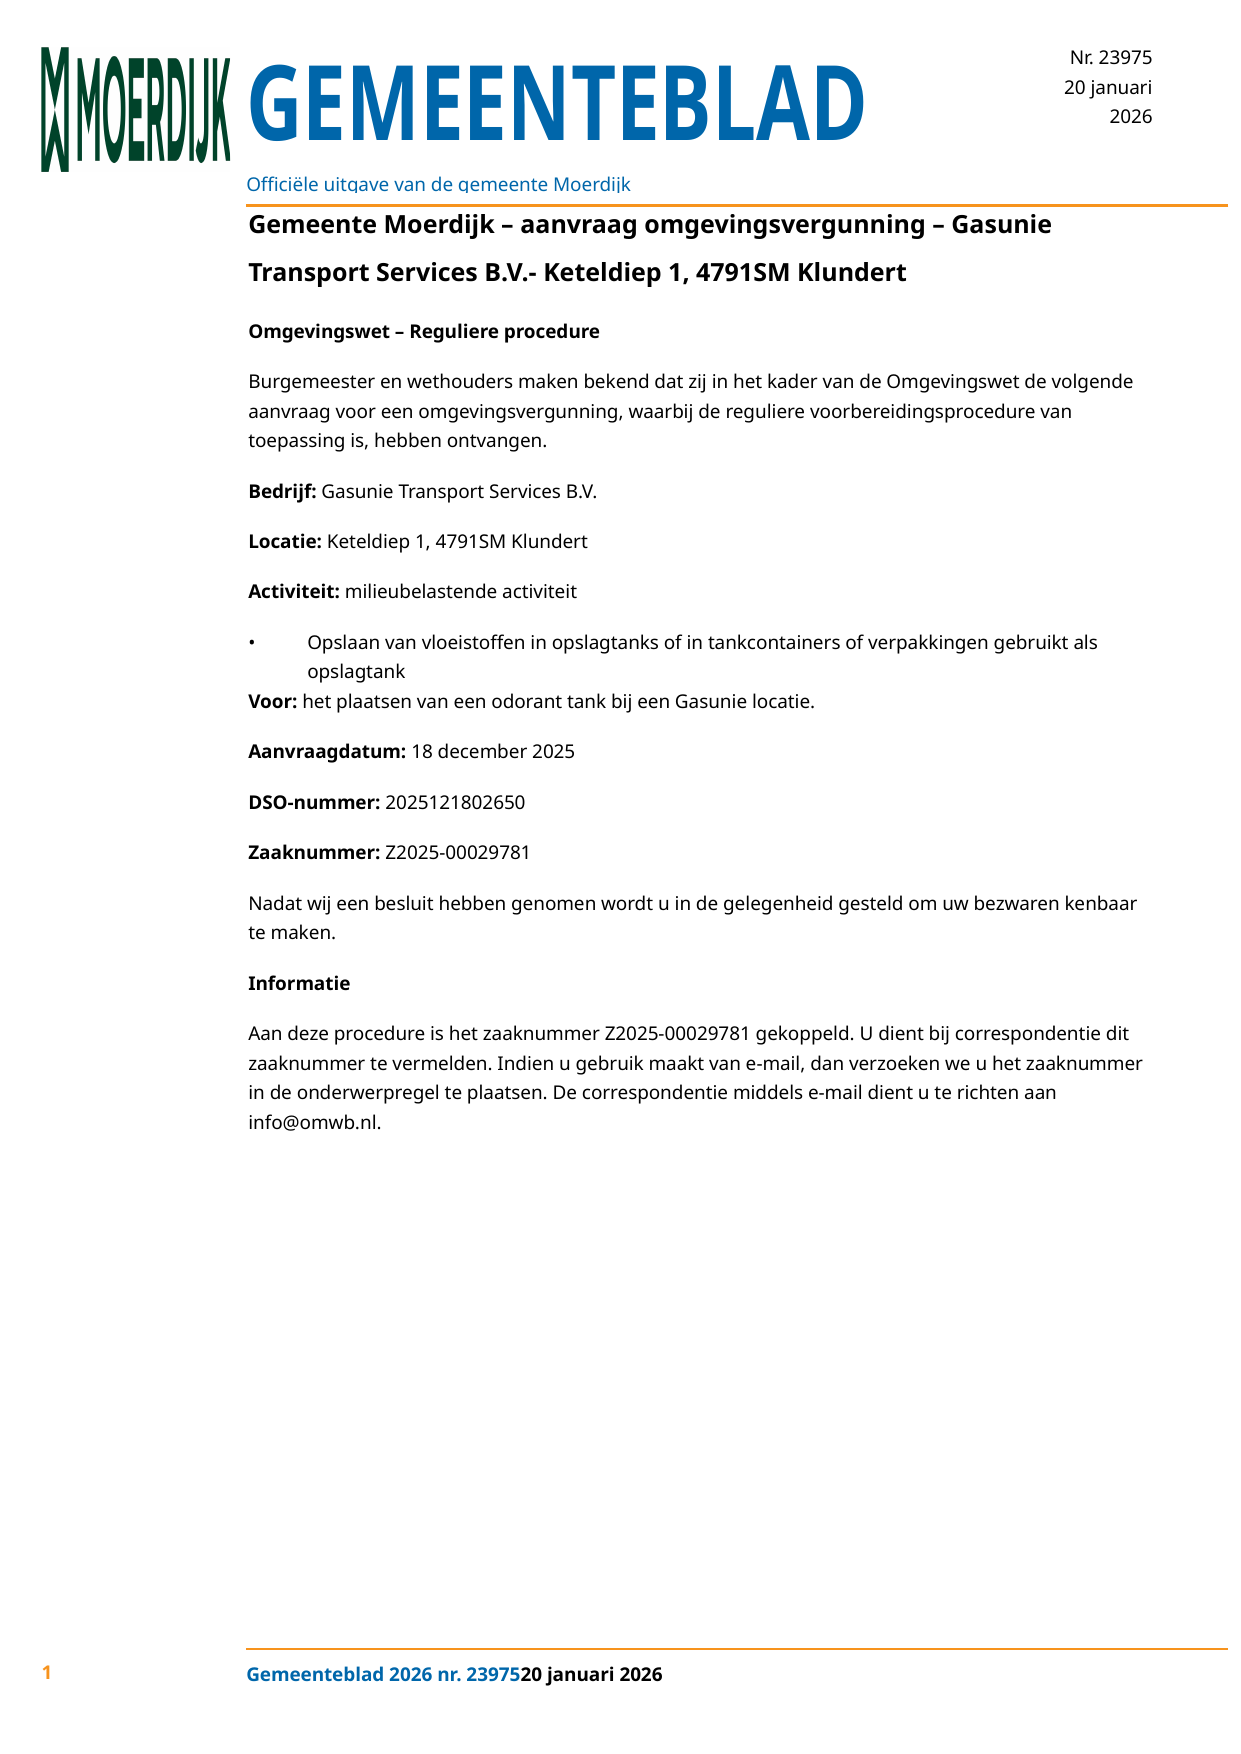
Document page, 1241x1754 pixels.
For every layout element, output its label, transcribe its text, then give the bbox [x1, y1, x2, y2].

text Informatie [248, 970, 1152, 996]
list Opslaan van vloeistoffen in opslagtanks of in tankcontainers of verpakkingen gebruikt als opslagtank [248, 629, 1152, 684]
text Activiteit: milieubelastende activiteit [248, 579, 1152, 604]
text Zaaknummer: Z2025-00029781 [248, 839, 1152, 865]
text Aan deze procedure is het zaaknummer Z2025-00029781 gekoppeld. U dient bij correspondentie dit zaaknummer te vermelden. Indien u gebruik maakt van e-mail, dan verzoeken we u het zaaknummer in de onderwerpregel te plaatsen. De correspondentie middels e-mail dient u te richten aan info@omwb.nl. [248, 1020, 1152, 1135]
text Burgemeester en wethouders maken bekend dat zij in het kader van de Omgevingswet de volgende aanvraag voor een omgevingsvergunning, waarbij de reguliere voorbereidingsprocedure van toepassing is, hebben ontvangen. [248, 368, 1152, 453]
picture [41, 47, 231, 172]
text Gemeente Moerdijk – aanvraag omgevingsvergunning – Gasunie Transport Services B.V.- Keteldiep 1, 4791SM Klundert [248, 207, 1152, 288]
text Aanvraagdatum: 18 december 2025 [248, 739, 1152, 764]
text Bedrijf: Gasunie Transport Services B.V. [248, 478, 1152, 504]
text Nadat wij een besluit hebben genomen wordt u in de gelegenheid gesteld om uw bezwaren kenbaar te maken. [248, 890, 1152, 945]
text Omgevingswet – Reguliere procedure [248, 318, 1152, 344]
text DSO-nummer: 2025121802650 [248, 789, 1152, 815]
text Locatie: Keteldiep 1, 4791SM Klundert [248, 528, 1152, 554]
text Voor: het plaatsen van een odorant tank bij een Gasunie locatie. [248, 688, 1152, 714]
